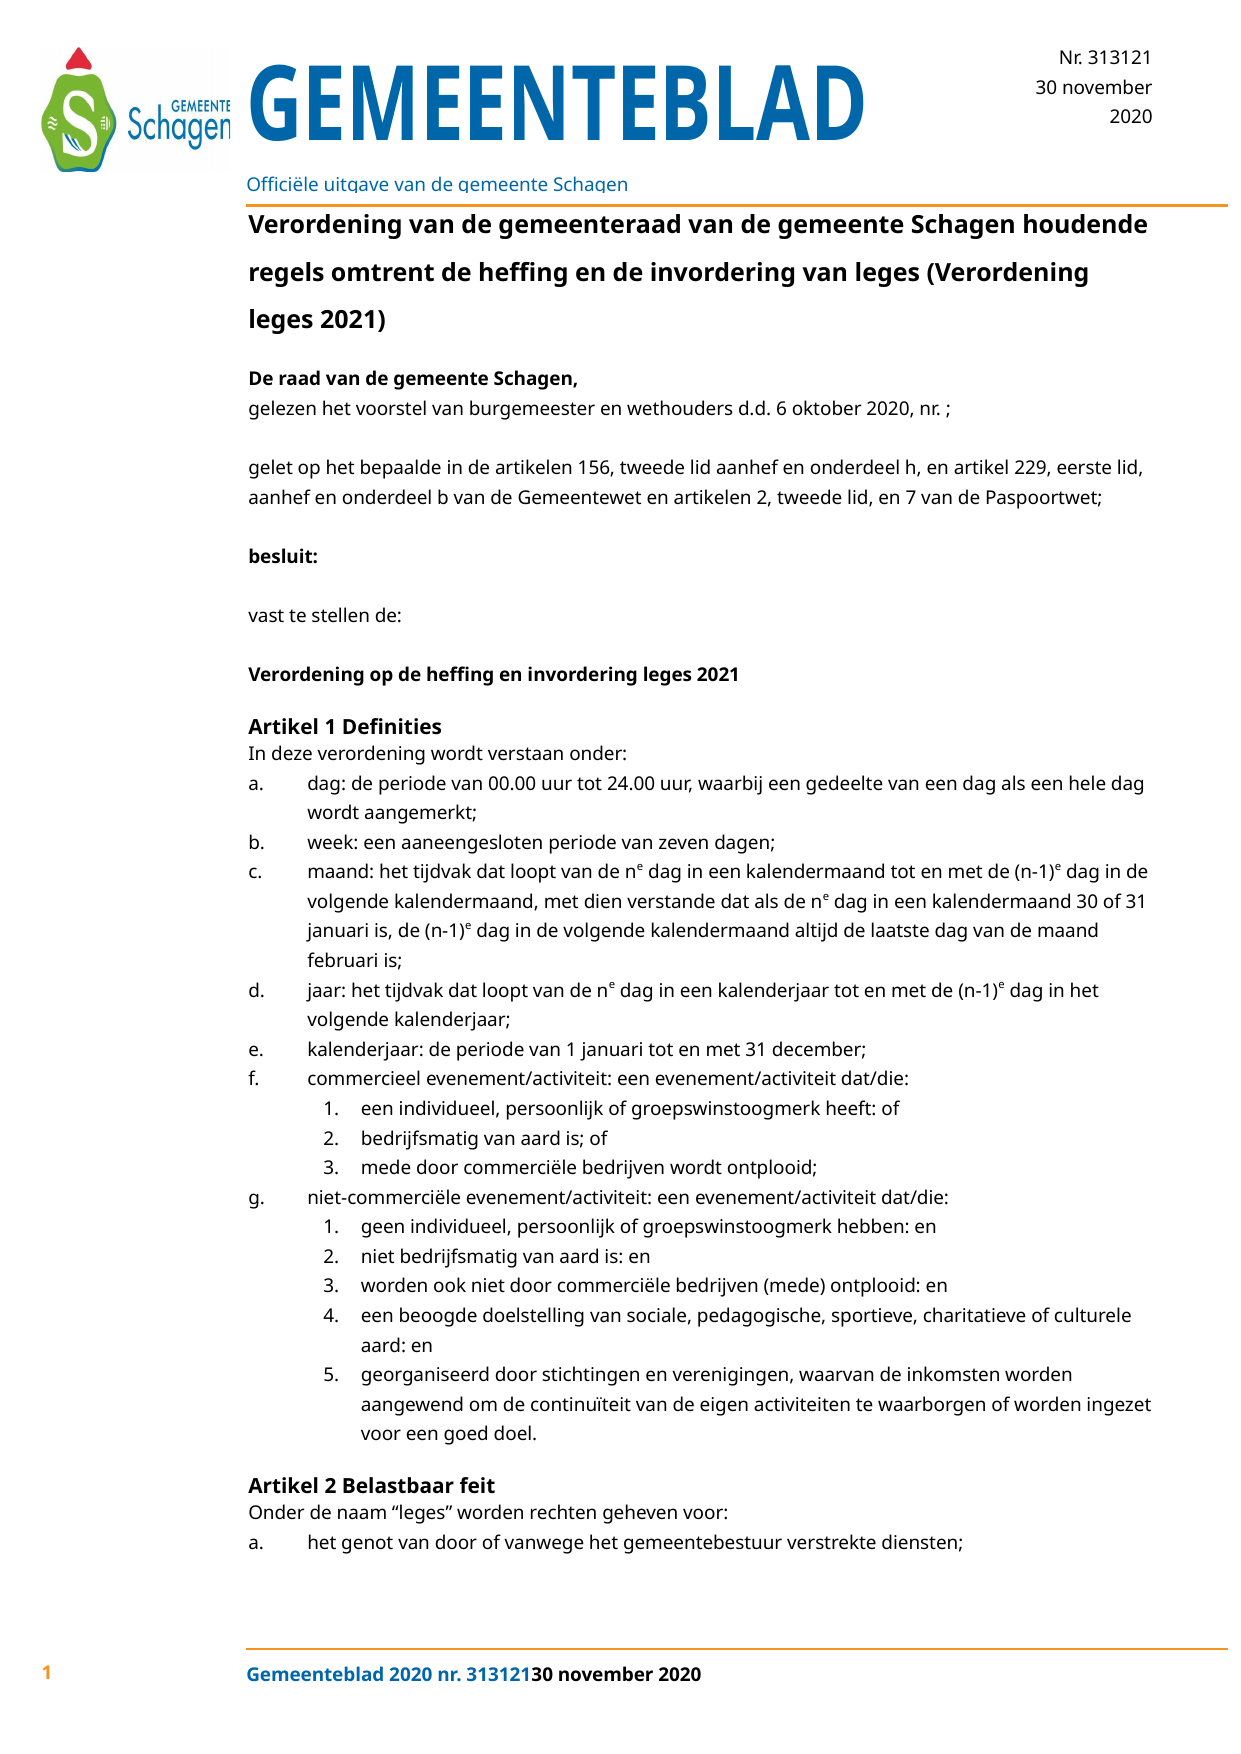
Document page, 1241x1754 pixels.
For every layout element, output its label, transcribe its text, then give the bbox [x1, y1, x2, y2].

text vast te stellen de: [248, 602, 1152, 628]
picture [41, 47, 231, 172]
text In deze verordening wordt verstaan onder: [248, 740, 1152, 766]
list commercieel evenement/activiteit: een evenement/activiteit dat/die: [248, 1066, 1152, 1091]
text Verordening op de heffing en invordering leges 2021 [248, 661, 1152, 687]
list jaar: het tijdvak dat loopt van de ne dag in een kalenderjaar tot en met de (n-1)e dag in het volgende kalenderjaar; [248, 977, 1152, 1032]
list worden ook niet door commerciële bedrijven (mede) ontplooid: en [323, 1273, 1152, 1298]
list een individueel, persoonlijk of groepswinstoogmerk heeft: of [323, 1095, 1152, 1121]
list week: een aaneengesloten periode van zeven dagen; [248, 829, 1152, 855]
list georganiseerd door stichtingen en verenigingen, waarvan de inkomsten worden aangewend om de continuïteit van de eigen activiteiten te waarborgen of worden ingezet voor een goed doel. [323, 1361, 1152, 1446]
list mede door commerciële bedrijven wordt ontplooid; [323, 1154, 1152, 1180]
text gelet op het bepaalde in de artikelen 156, tweede lid aanhef en onderdeel h, en artikel 229, eerste lid, aanhef en onderdeel b van de Gemeentewet en artikelen 2, tweede lid, en 7 van de Paspoortwet; [248, 454, 1152, 509]
list een beoogde doelstelling van sociale, pedagogische, sportieve, charitatieve of culturele aard: en [323, 1302, 1152, 1358]
list niet-commerciële evenement/activiteit: een evenement/activiteit dat/die: [248, 1184, 1152, 1210]
text gelezen het voorstel van burgemeester en wethouders d.d. 6 oktober 2020, nr. ; [248, 395, 1152, 421]
list niet bedrijfsmatig van aard is: en [323, 1243, 1152, 1269]
list het genot van door of vanwege het gemeentebestuur verstrekte diensten; [248, 1529, 1152, 1555]
list maand: het tijdvak dat loopt van de ne dag in een kalendermaand tot en met de (n-1)e dag in de volgende kalendermaand, met dien verstande dat als de ne dag in een kalendermaand 30 of 31 januari is, de (n-1)e dag in de volgende kalendermaand altijd de laatste dag van de maand februari is; [248, 858, 1152, 973]
text Artikel 1 Definities [248, 712, 1152, 740]
list dag: de periode van 00.00 uur tot 24.00 uur, waarbij een gedeelte van een dag als een hele dag wordt aangemerkt; [248, 770, 1152, 825]
text De raad van de gemeente Schagen, [248, 366, 1152, 391]
text Artikel 2 Belastbaar feit [248, 1471, 1152, 1499]
text Onder de naam “leges” worden rechten geheven voor: [248, 1499, 1152, 1525]
list geen individueel, persoonlijk of groepswinstoogmerk hebben: en [323, 1213, 1152, 1239]
list kalenderjaar: de periode van 1 januari tot en met 31 december; [248, 1036, 1152, 1062]
text besluit: [248, 543, 1152, 569]
text Verordening van de gemeenteraad van de gemeente Schagen houdende regels omtrent de heffing en de invordering van leges (Verordening leges 2021) [248, 207, 1152, 336]
list bedrijfsmatig van aard is; of [323, 1125, 1152, 1151]
